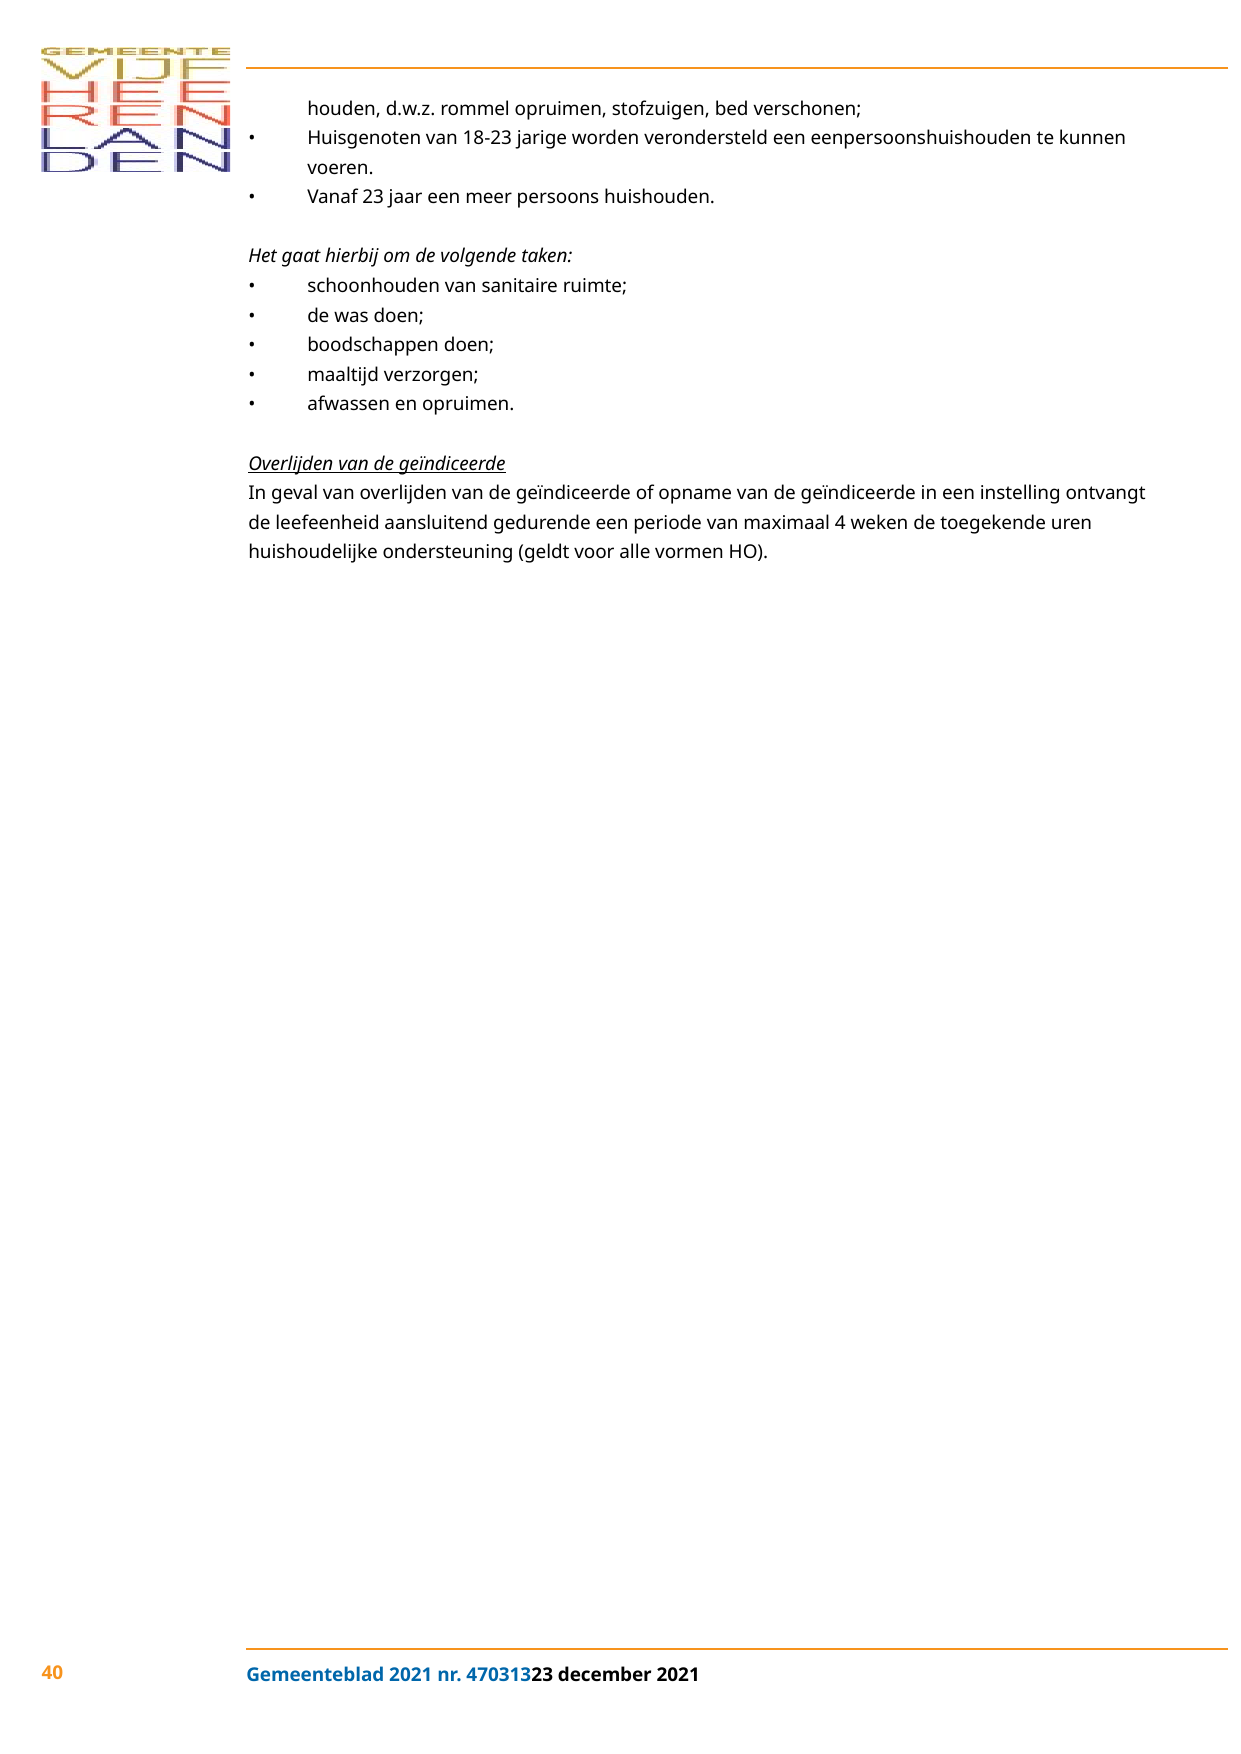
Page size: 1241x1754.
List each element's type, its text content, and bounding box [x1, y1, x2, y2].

list de was doen; [248, 302, 1152, 328]
text Het gaat hierbij om de volgende taken: [248, 243, 1152, 268]
text Overlijden van de geïndiceerde [248, 450, 1152, 476]
list afwassen en opruimen. [248, 391, 1152, 416]
picture [41, 47, 231, 172]
list Vanaf 23 jaar een meer persoons huishouden. [248, 183, 1152, 209]
text In geval van overlijden van de geïndiceerde of opname van de geïndiceerde in een instelling ontvangt de leefeenheid aansluitend gedurende een periode van maximaal 4 weken de toegekende uren huishoudelijke ondersteuning (geldt voor alle vormen HO). [248, 479, 1152, 564]
list houden, d.w.z. rommel opruimen, stofzuigen, bed verschonen; [248, 95, 1152, 121]
list maaltijd verzorgen; [248, 361, 1152, 387]
list Huisgenoten van 18-23 jarige worden verondersteld een eenpersoonshuishouden te kunnen voeren. [248, 124, 1152, 180]
list schoonhouden van sanitaire ruimte; [248, 272, 1152, 298]
list boodschappen doen; [248, 331, 1152, 357]
